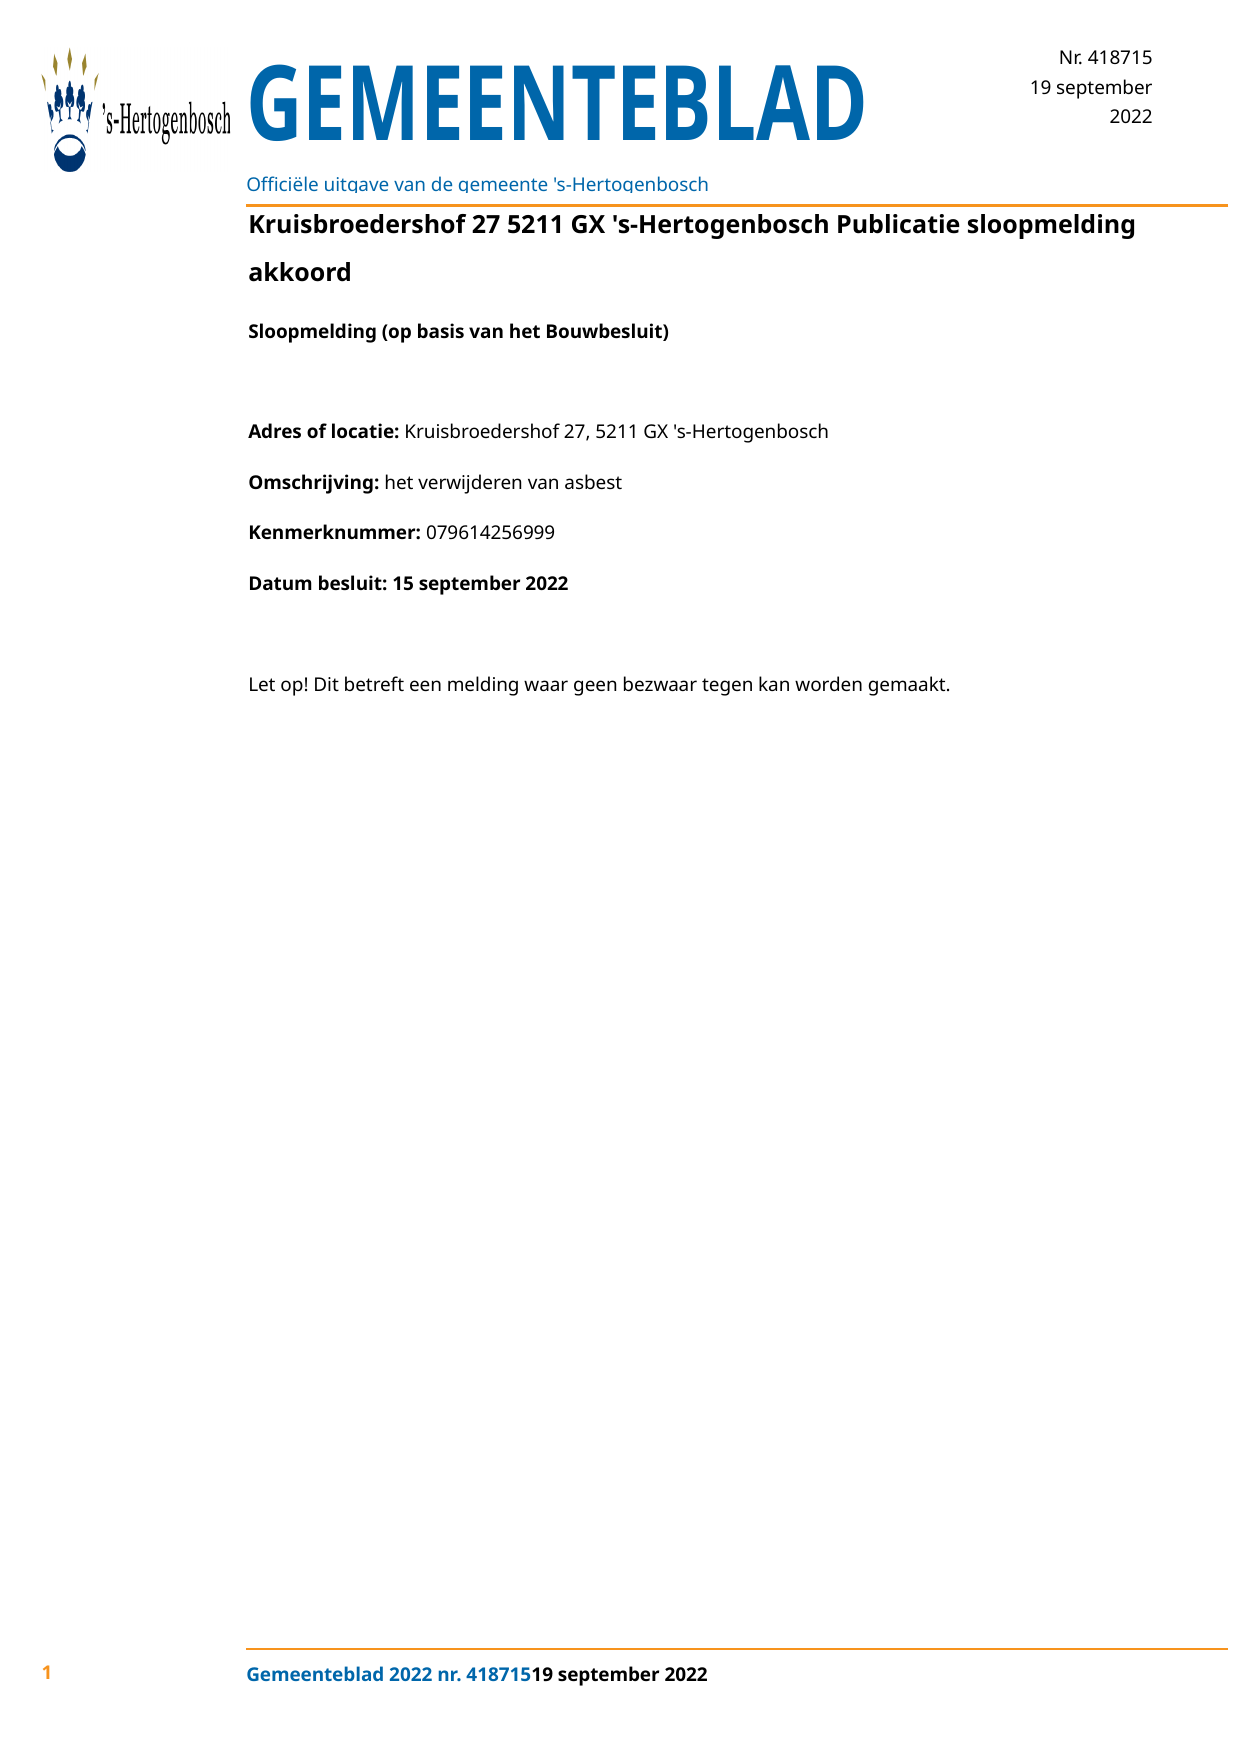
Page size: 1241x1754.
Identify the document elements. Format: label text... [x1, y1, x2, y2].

text Datum besluit: 15 september 2022 [248, 570, 1152, 596]
text Sloopmelding (op basis van het Bouwbesluit) [248, 318, 1152, 344]
text Omschrijving: het verwijderen van asbest [248, 469, 1152, 495]
text Adres of locatie: Kruisbroedershof 27, 5211 GX 's-Hertogenbosch [248, 419, 1152, 444]
picture [41, 47, 231, 172]
text Kruisbroedershof 27 5211 GX 's-Hertogenbosch Publicatie sloopmelding akkoord [248, 207, 1152, 288]
text Let op! Dit betreft een melding waar geen bezwaar tegen kan worden gemaakt. [248, 671, 1152, 697]
text Kenmerknummer: 079614256999 [248, 519, 1152, 545]
